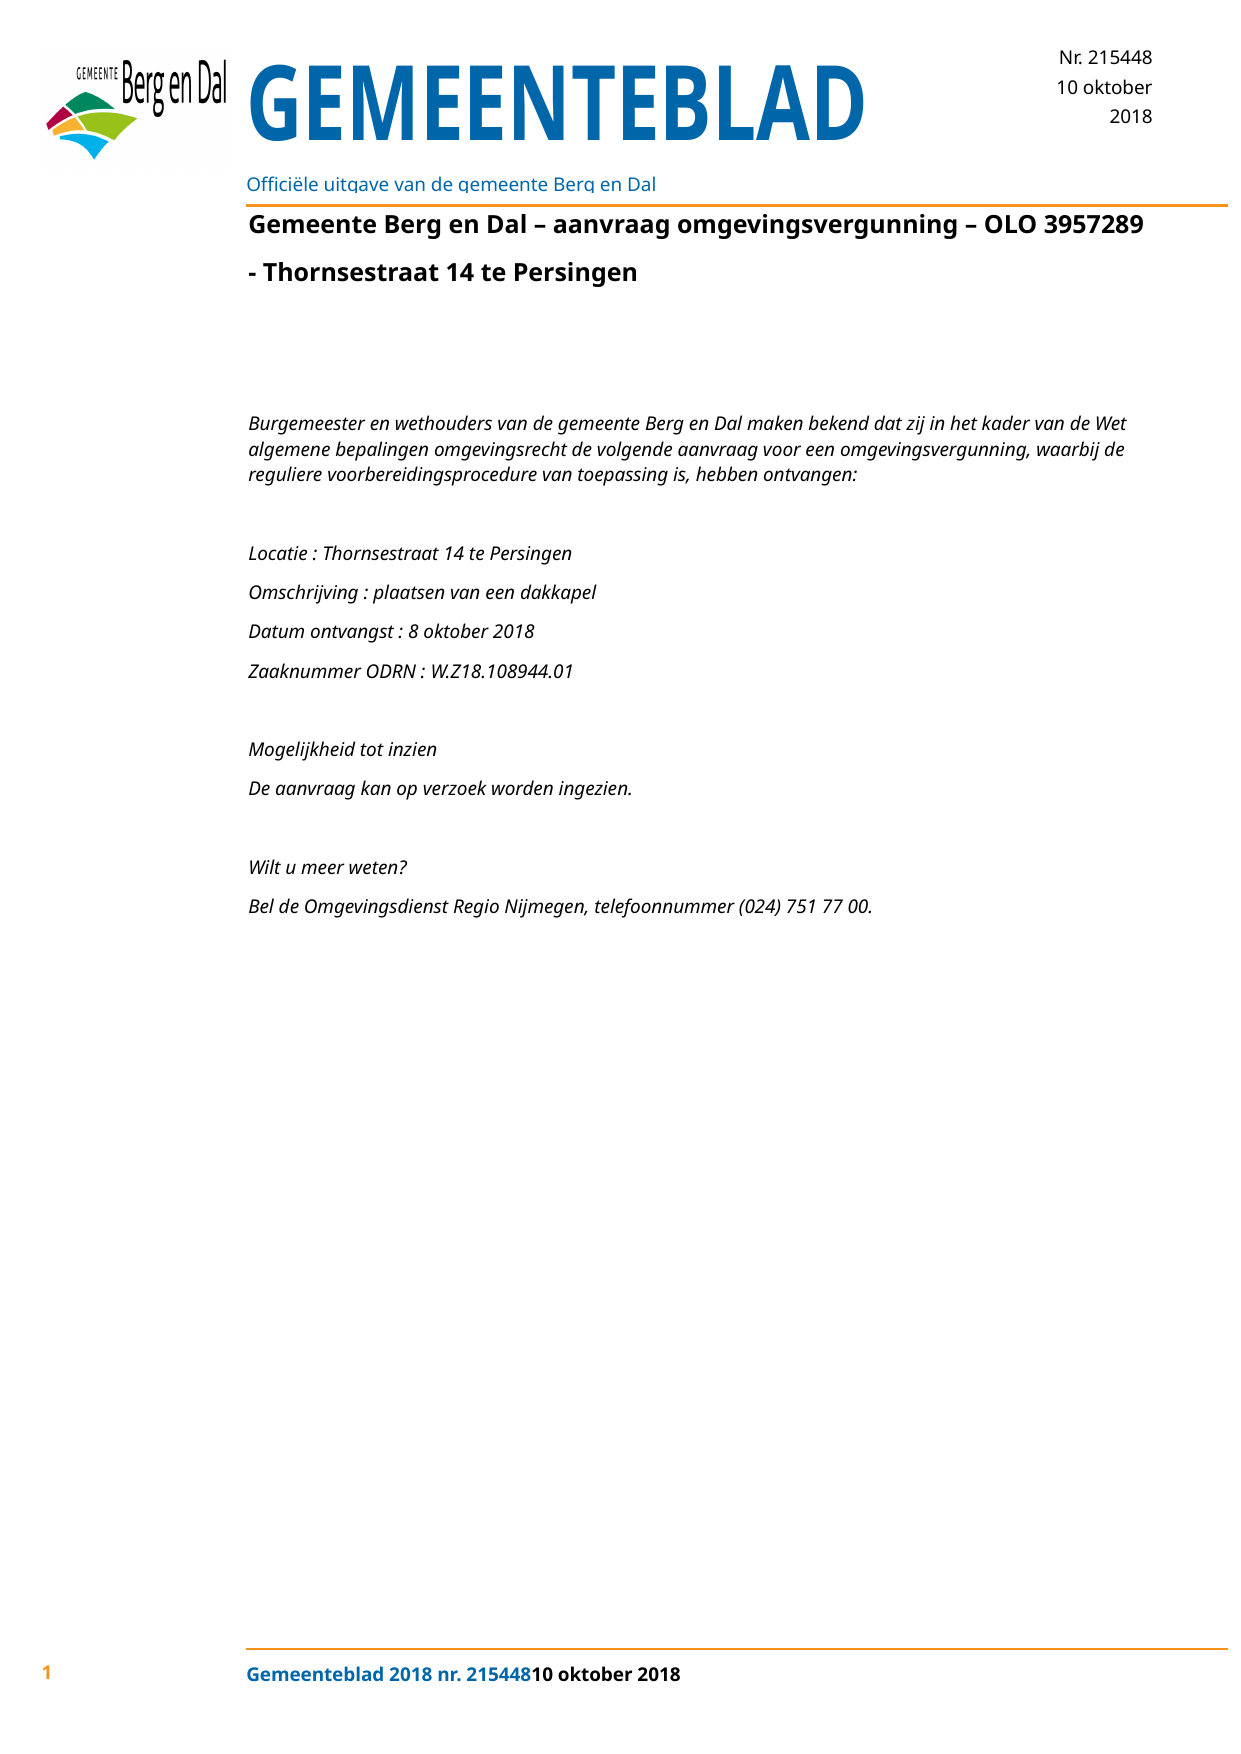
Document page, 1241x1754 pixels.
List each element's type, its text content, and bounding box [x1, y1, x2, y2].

text Omschrijving : plaatsen van een dakkapel [248, 579, 1152, 605]
text Burgemeester en wethouders van de gemeente Berg en Dal maken bekend dat zij in het kader van de Wet algemene bepalingen omgevingsrecht de volgende aanvraag voor een omgevingsvergunning, waarbij de reguliere voorbereidingsprocedure van toepassing is, hebben ontvangen: [248, 410, 1152, 487]
text Zaaknummer ODRN : W.Z18.108944.01 [248, 658, 1152, 683]
text Wilt u meer weten? [248, 854, 1152, 880]
picture [41, 47, 231, 172]
text De aanvraag kan op verzoek worden ingezien. [248, 776, 1152, 801]
text Gemeente Berg en Dal – aanvraag omgevingsvergunning – OLO 3957289 - Thornsestraat 14 te Persingen [248, 207, 1152, 288]
text Locatie : Thornsestraat 14 te Persingen [248, 540, 1152, 566]
text Mogelijkheid tot inzien [248, 736, 1152, 762]
text Bel de Omgevingsdienst Regio Nijmegen, telefoonnummer (024) 751 77 00. [248, 893, 1152, 919]
text Datum ontvangst : 8 oktober 2018 [248, 618, 1152, 644]
